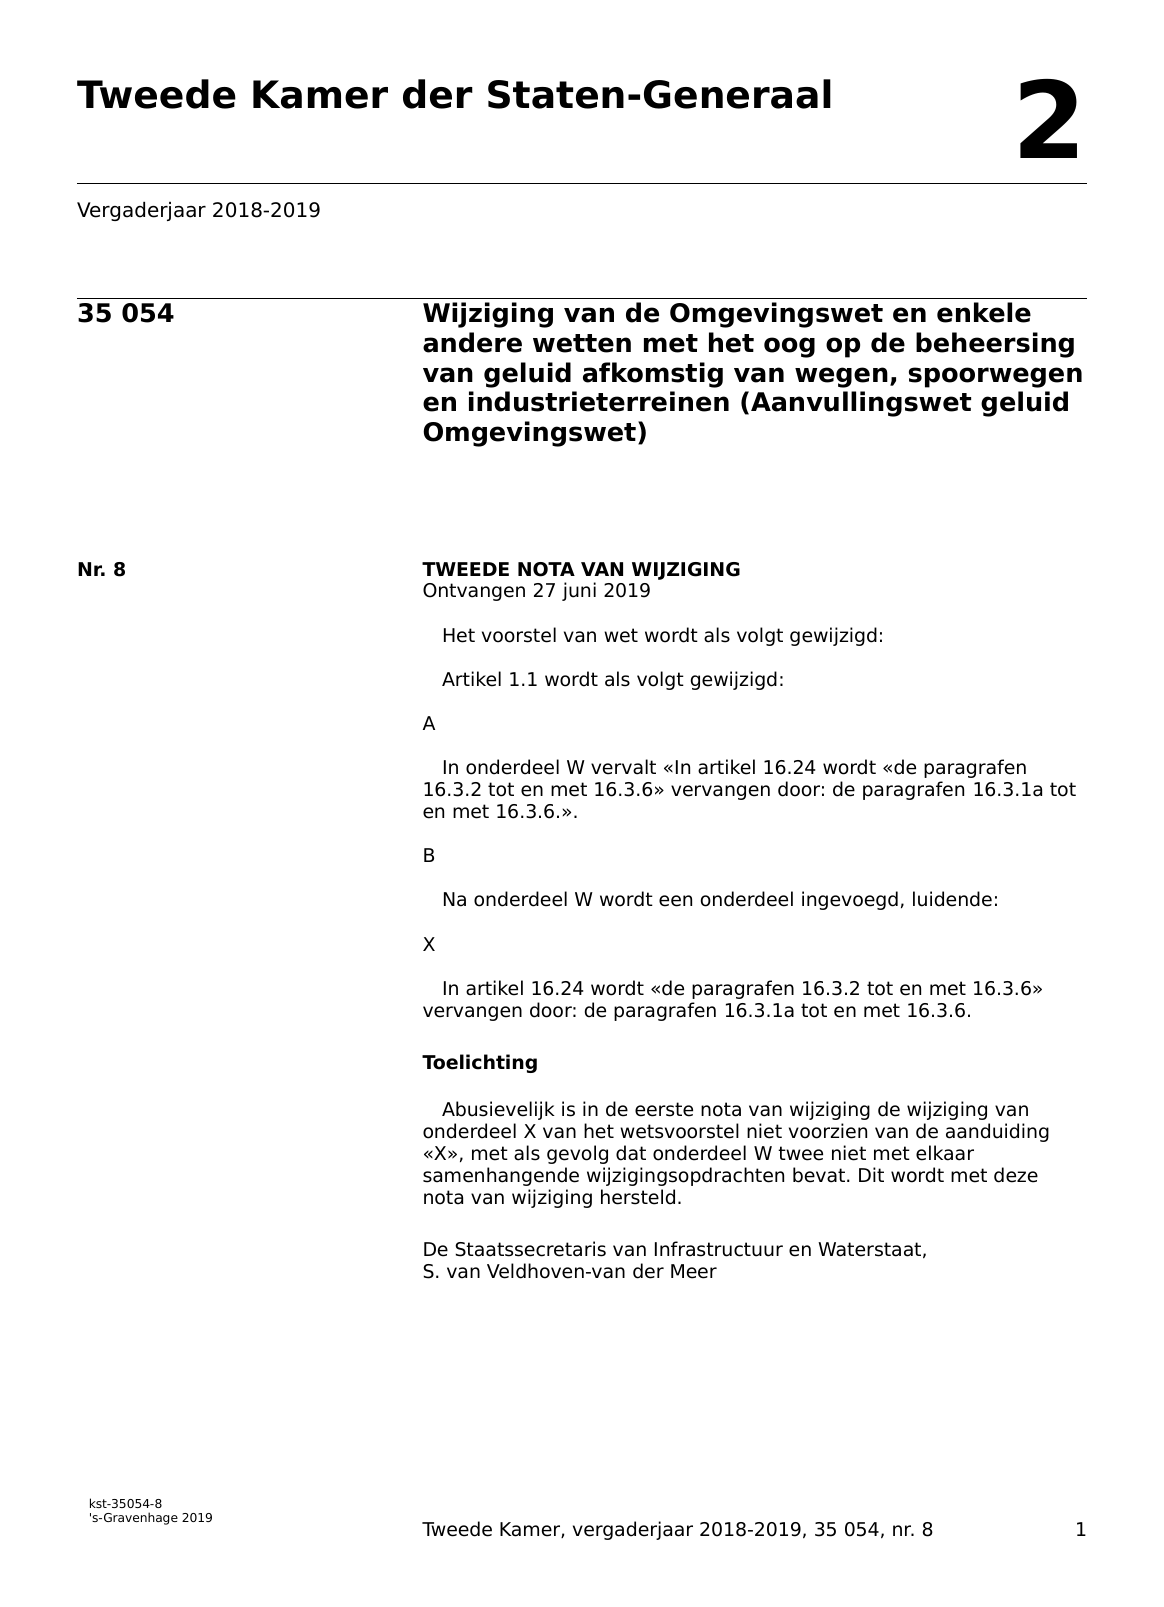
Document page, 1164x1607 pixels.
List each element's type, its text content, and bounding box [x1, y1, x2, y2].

text Na onderdeel W wordt een onderdeel ingevoegd, luidende: [422, 889, 1087, 911]
text Artikel 1.1 wordt als volgt gewijzigd: [422, 669, 1087, 691]
subtitle 35 054 Wijziging van de Omgevingswet en enkele andere wetten met het oog op de beheersing van geluid afkomstig van wegen, spoorwegen en industrieterreinen (Aanvullingswet geluid Omgevingswet) [77, 299, 1087, 447]
text In onderdeel W vervalt «In artikel 16.24 wordt «de paragrafen 16.3.2 tot en met 16.3.6» vervangen door: de paragrafen 16.3.1a tot en met 16.3.6.». [422, 757, 1087, 823]
text In artikel 16.24 wordt «de paragrafen 16.3.2 tot en met 16.3.6» vervangen door: de paragrafen 16.3.1a tot en met 16.3.6. [422, 978, 1087, 1022]
text Abusievelijk is in de eerste nota van wijziging de wijziging van onderdeel X van het wetsvoorstel niet voorzien van de aanduiding «X», met als gevolg dat onderdeel W twee niet met elkaar samenhangende wijzigingsopdrachten bevat. Dit wordt met deze nota van wijziging hersteld. [422, 1099, 1087, 1208]
text kst-35054-8 [88, 1497, 323, 1511]
text Het voorstel van wet wordt als volgt gewijzigd: [422, 624, 1087, 647]
table_header Tweede Kamer der Staten-Generaal [77, 59, 886, 183]
subtitle A [422, 713, 1087, 735]
subtitle Toelichting [422, 1052, 1087, 1074]
text Ontvangen 27 juni 2019 [422, 580, 1087, 602]
subtitle Nr. 8 TWEEDE NOTA VAN WIJZIGING [77, 558, 1087, 580]
subtitle B [422, 845, 1087, 867]
text 's-Gravenhage 2019 [88, 1511, 323, 1525]
text De Staatssecretaris van Infrastructuur en Waterstaat, S. van Veldhoven-van der Meer [422, 1238, 1087, 1282]
table_header 2 [886, 59, 1087, 183]
subtitle X [422, 933, 1087, 956]
table_cell Vergaderjaar 2018-2019 [77, 184, 1087, 298]
